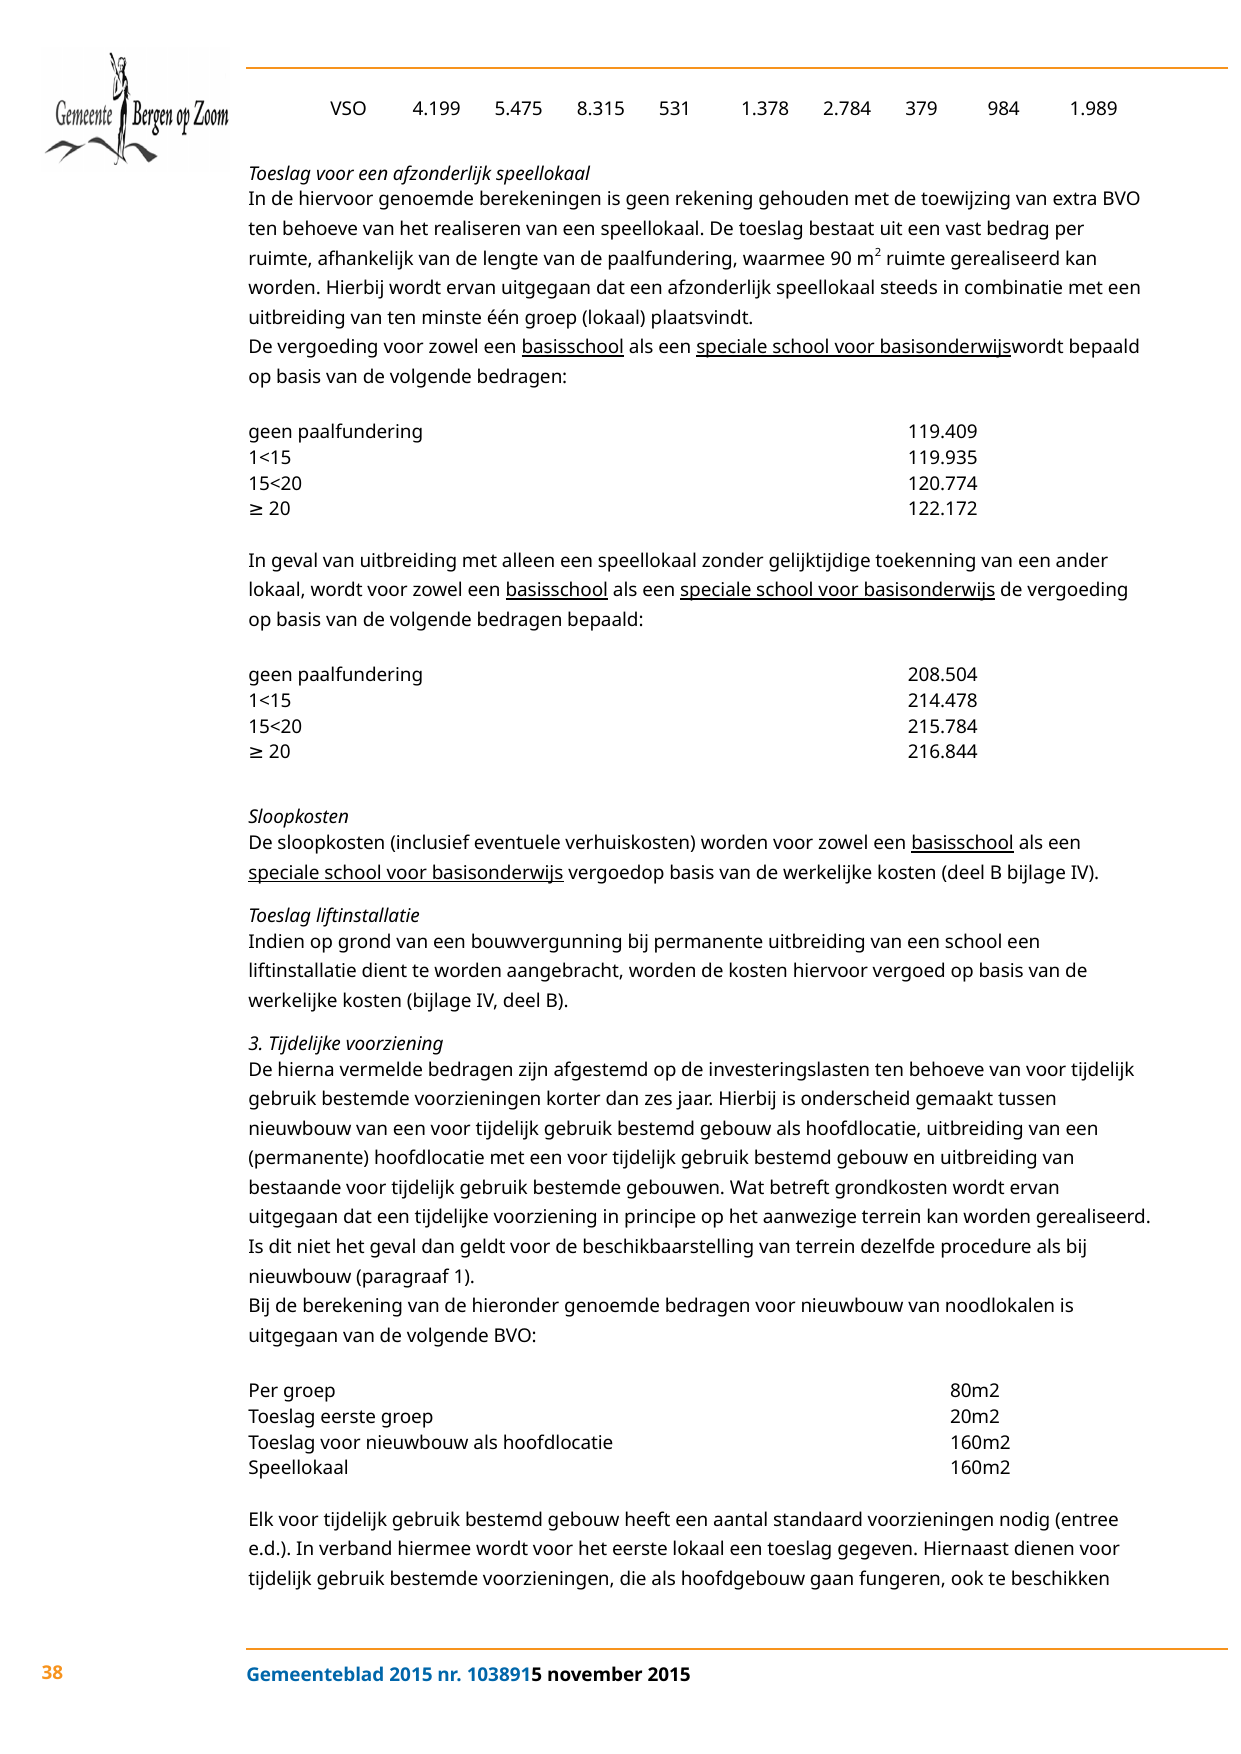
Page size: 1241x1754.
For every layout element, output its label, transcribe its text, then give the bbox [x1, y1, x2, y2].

text In geval van uitbreiding met alleen een speellokaal zonder gelijktijdige toekenning van een ander lokaal, wordt voor zowel een basisschool als een speciale school voor basisonderwijs de vergoeding op basis van de volgende bedragen bepaald: [248, 547, 1152, 632]
table_cell 1.989 [1069, 95, 1152, 121]
table_cell 984 [987, 95, 1069, 121]
table_cell 216.844 [908, 739, 1152, 764]
text De hierna vermelde bedragen zijn afgestemd op de investeringslasten ten behoeve van voor tijdelijk gebruik bestemde voorzieningen korter dan zes jaar. Hierbij is onderscheid gemaakt tussen nieuwbouw van een voor tijdelijk gebruik bestemd gebouw als hoofdlocatie, uitbreiding van een (permanente) hoofdlocatie met een voor tijdelijk gebruik bestemd gebouw en uitbreiding van bestaande voor tijdelijk gebruik bestemde gebouwen. Wat betreft grondkosten wordt ervan uitgegaan dat een tijdelijke voorziening in principe op het aanwezige terrein kan worden gerealiseerd. Is dit niet het geval dan geldt voor de beschikbaarstelling van terrein dezelfde procedure als bij nieuwbouw (paragraaf 1). [248, 1056, 1152, 1289]
table_cell 122.172 [908, 496, 1152, 521]
table_cell 160m2 [950, 1455, 1152, 1480]
text Toeslag voor een afzonderlijk speellokaal [248, 160, 1152, 186]
text Elk voor tijdelijk gebruik bestemd gebouw heeft een aantal standaard voorzieningen nodig (entree e.d.). In verband hiermee wordt voor het eerste lokaal een toeslag gegeven. Hiernaast dienen voor tijdelijk gebruik bestemde voorzieningen, die als hoofdgebouw gaan fungeren, ook te beschikken [248, 1506, 1152, 1591]
text In de hiervoor genoemde berekeningen is geen rekening gehouden met de toewijzing van extra BVO ten behoeve van het realiseren van een speellokaal. De toeslag bestaat uit een vast bedrag per ruimte, afhankelijk van de lengte van de paalfundering, waarmee 90 m2 ruimte gerealiseerd kan worden. Hierbij wordt ervan uitgegaan dat een afzonderlijk speellokaal steeds in combinatie met een uitbreiding van ten minste één groep (lokaal) plaatsvindt. [248, 186, 1152, 329]
picture [41, 47, 231, 172]
table_cell 15<20 [248, 713, 908, 739]
text De vergoeding voor zowel een basisschool als een speciale school voor basisonderwijswordt bepaald op basis van de volgende bedragen: [248, 333, 1152, 389]
table_header Per groep [248, 1378, 950, 1403]
table_cell 531 [659, 95, 741, 121]
table_cell 1<15 [248, 444, 908, 470]
table_cell ≥ 20 [248, 496, 908, 521]
text Sloopkosten [248, 804, 1152, 829]
text Toeslag liftinstallatie [248, 902, 1152, 928]
table_cell 4.199 [412, 95, 494, 121]
table_cell 8.315 [577, 95, 659, 121]
table_header 119.409 [908, 418, 1152, 444]
table_cell 5.475 [494, 95, 577, 121]
table_cell 1.378 [741, 95, 823, 121]
table_cell ≥ 20 [248, 739, 908, 764]
table_header 80m2 [950, 1378, 1152, 1403]
table_cell [248, 95, 330, 121]
table_cell 120.774 [908, 470, 1152, 496]
table_header geen paalfundering [248, 661, 908, 687]
table_cell 20m2 [950, 1403, 1152, 1429]
table_header 208.504 [908, 661, 1152, 687]
table_cell VSO [330, 95, 412, 121]
table_cell Toeslag eerste groep [248, 1403, 950, 1429]
text De sloopkosten (inclusief eventuele verhuiskosten) worden voor zowel een basisschool als een speciale school voor basisonderwijs vergoedop basis van de werkelijke kosten (deel B bijlage IV). [248, 829, 1152, 885]
table_cell 119.935 [908, 444, 1152, 470]
table_header geen paalfundering [248, 418, 908, 444]
text Indien op grond van een bouwvergunning bij permanente uitbreiding van een school een liftinstallatie dient te worden aangebracht, worden de kosten hiervoor vergoed op basis van de werkelijke kosten (bijlage IV, deel B). [248, 928, 1152, 1013]
table_cell 15<20 [248, 470, 908, 496]
table_cell 214.478 [908, 687, 1152, 713]
text Bij de berekening van de hieronder genoemde bedragen voor nieuwbouw van noodlokalen is uitgegaan van de volgende BVO: [248, 1292, 1152, 1348]
table_cell 160m2 [950, 1429, 1152, 1454]
table_cell Toeslag voor nieuwbouw als hoofdlocatie [248, 1429, 950, 1454]
text 3. Tijdelijke voorziening [248, 1030, 1152, 1056]
table_cell 1<15 [248, 687, 908, 713]
table_cell Speellokaal [248, 1455, 950, 1480]
table_cell 2.784 [823, 95, 905, 121]
table_cell 215.784 [908, 713, 1152, 739]
table_cell 379 [905, 95, 987, 121]
